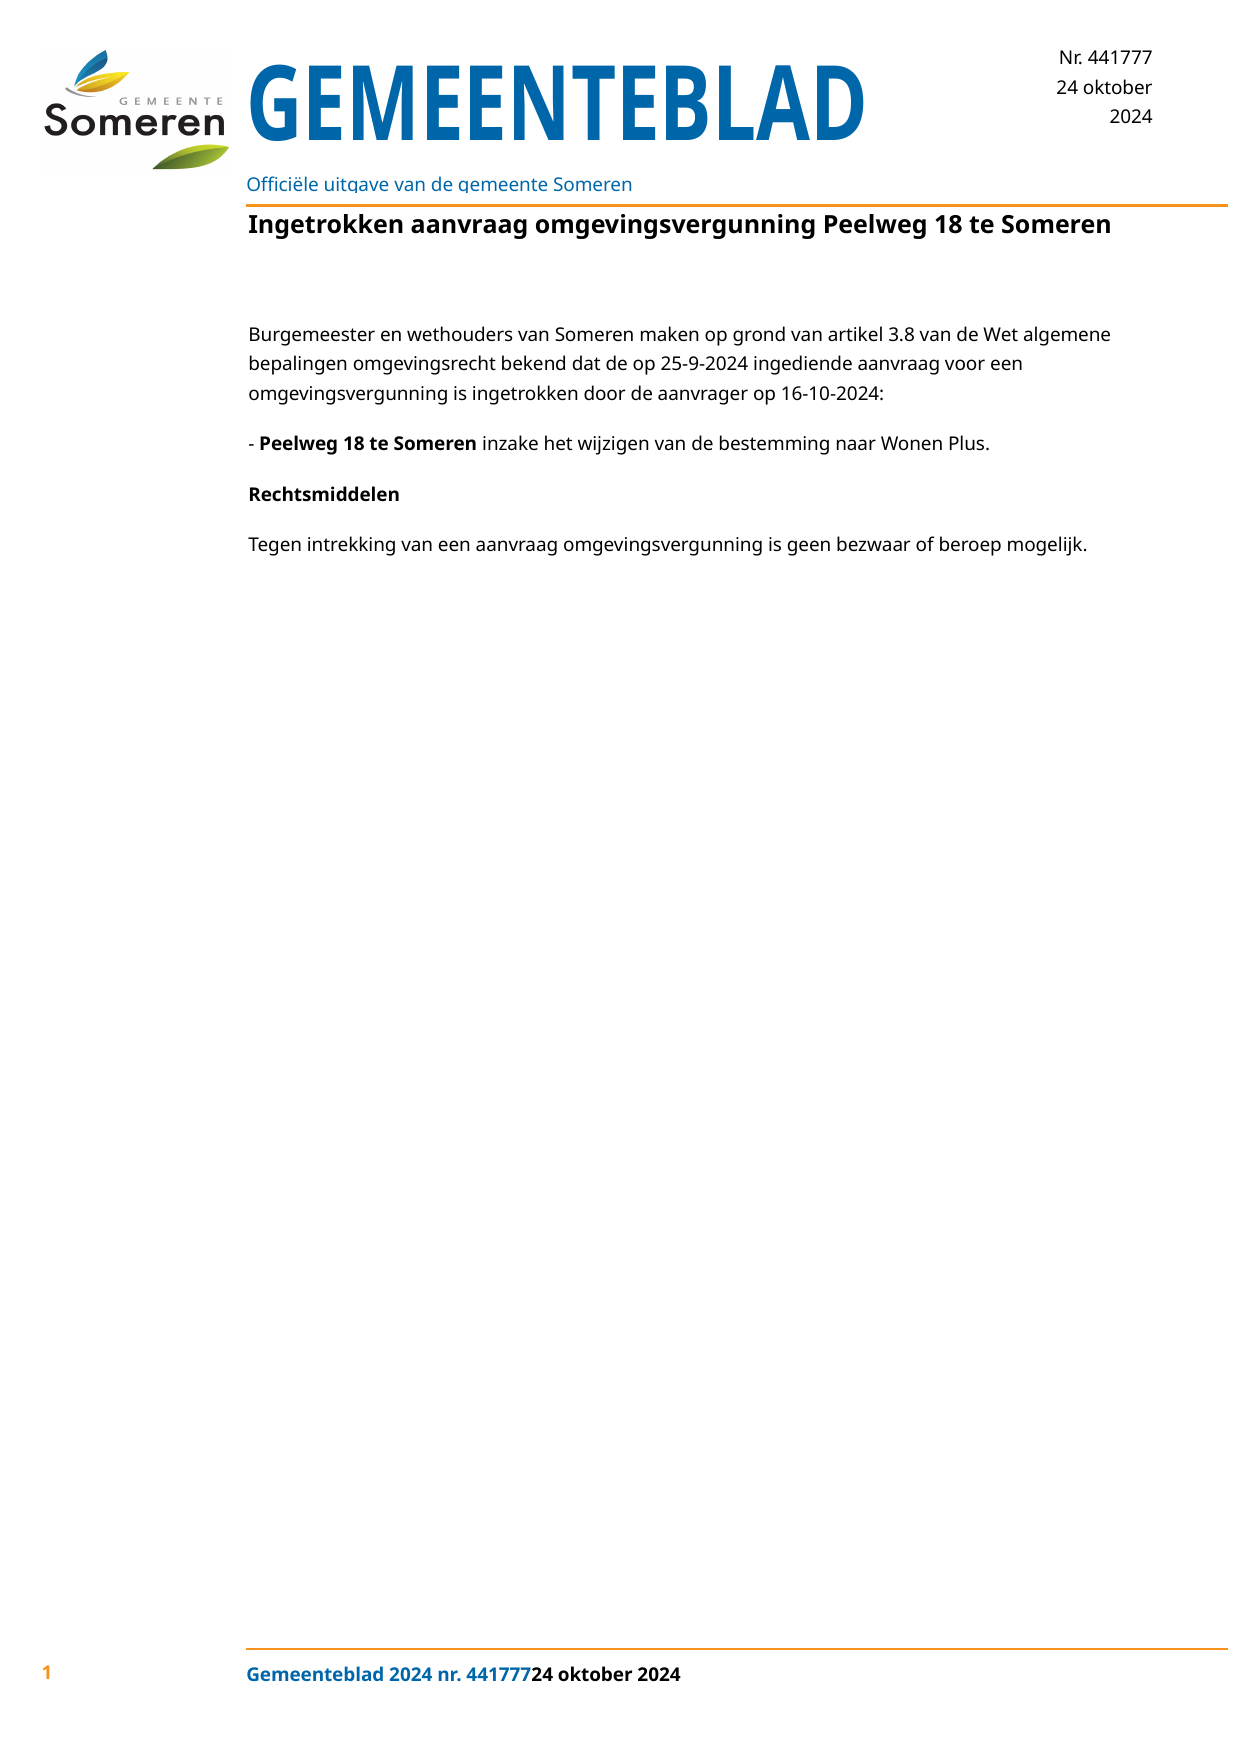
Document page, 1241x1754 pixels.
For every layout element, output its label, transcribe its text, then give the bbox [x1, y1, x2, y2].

text Rechtsmiddelen [248, 481, 1152, 506]
text Burgemeester en wethouders van Someren maken op grond van artikel 3.8 van de Wet algemene bepalingen omgevingsrecht bekend dat de op 25-9-2024 ingediende aanvraag voor een omgevingsvergunning is ingetrokken door de aanvrager op 16-10-2024: [248, 321, 1152, 406]
text - Peelweg 18 te Someren inzake het wijzigen van de bestemming naar Wonen Plus. [248, 430, 1152, 456]
text Ingetrokken aanvraag omgevingsvergunning Peelweg 18 te Someren [248, 207, 1152, 241]
picture [41, 47, 231, 172]
text Tegen intrekking van een aanvraag omgevingsvergunning is geen bezwaar of beroep mogelijk. [248, 531, 1152, 557]
